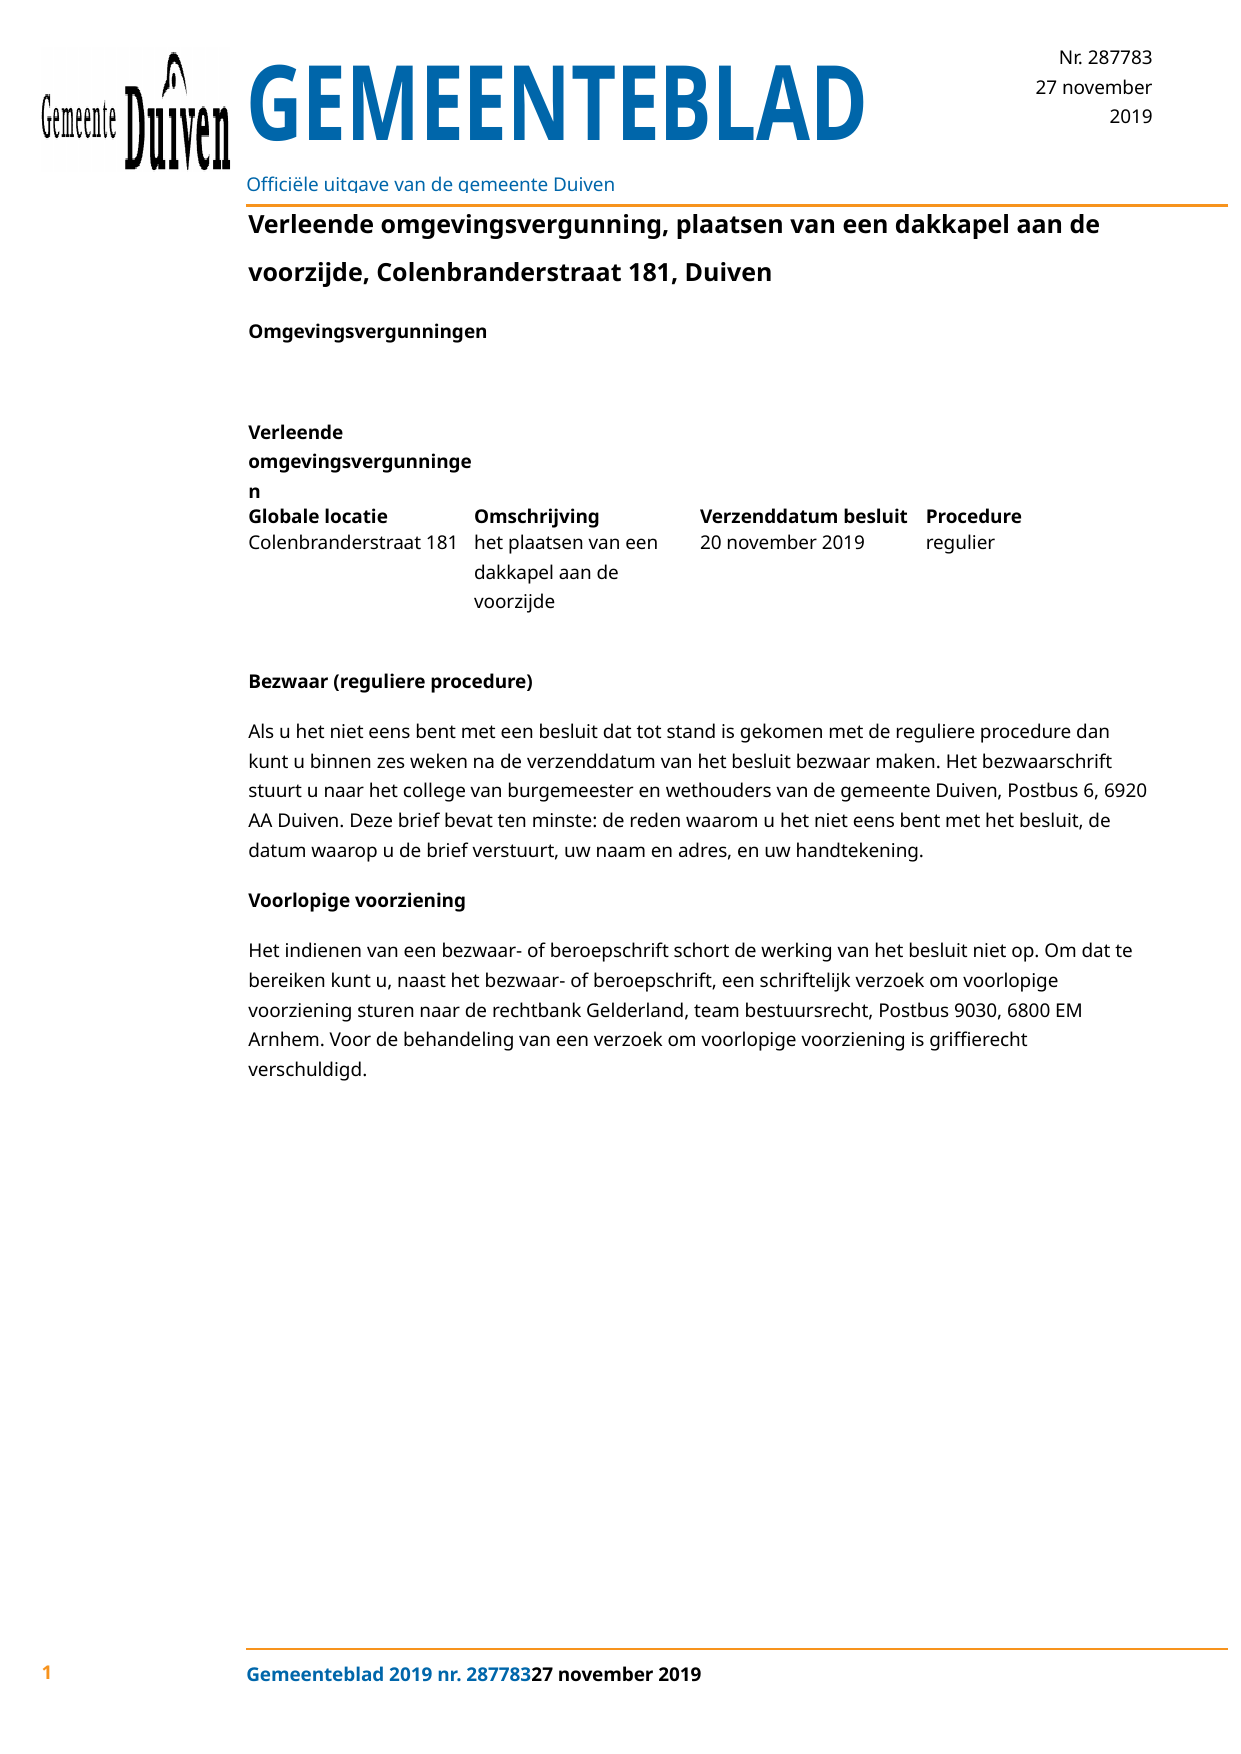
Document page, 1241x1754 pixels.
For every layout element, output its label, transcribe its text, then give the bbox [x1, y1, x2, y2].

text Als u het niet eens bent met een besluit dat tot stand is gekomen met de reguliere procedure dan kunt u binnen zes weken na de verzenddatum van het besluit bezwaar maken. Het bezwaarschrift stuurt u naar het college van burgemeester en wethouders van de gemeente Duiven, Postbus 6, 6920 AA Duiven. Deze brief bevat ten minste: de reden waarom u het niet eens bent met het besluit, de datum waarop u de brief verstuurt, uw naam en adres, en uw handtekening. [248, 718, 1152, 862]
table_cell Verzenddatum besluit [700, 504, 926, 529]
table_cell 20 november 2019 [700, 530, 926, 614]
text Het indienen van een bezwaar- of beroepschrift schort de werking van het besluit niet op. Om dat te bereiken kunt u, naast het bezwaar- of beroepschrift, een schriftelijk verzoek om voorlopige voorziening sturen naar de rechtbank Gelderland, team bestuursrecht, Postbus 9030, 6800 EM Arnhem. Voor de behandeling van een verzoek om voorlopige voorziening is griffierecht verschuldigd. [248, 938, 1152, 1082]
text Voorlopige voorziening [248, 887, 1152, 913]
text Verleende omgevingsvergunning, plaatsen van een dakkapel aan de voorzijde, Colenbranderstraat 181, Duiven [248, 207, 1152, 288]
table_cell het plaatsen van een dakkapel aan de voorzijde [474, 530, 700, 614]
table_cell regulier [926, 530, 1152, 614]
table_header Verleende omgevingsvergunningen [248, 419, 474, 504]
table_cell Omschrijving [474, 504, 700, 529]
picture [41, 47, 231, 172]
table_cell Globale locatie [248, 504, 474, 529]
table_cell Procedure [926, 504, 1152, 529]
text Omgevingsvergunningen [248, 318, 1152, 344]
table_cell Colenbranderstraat 181 [248, 530, 474, 614]
text Bezwaar (reguliere procedure) [248, 668, 1152, 694]
